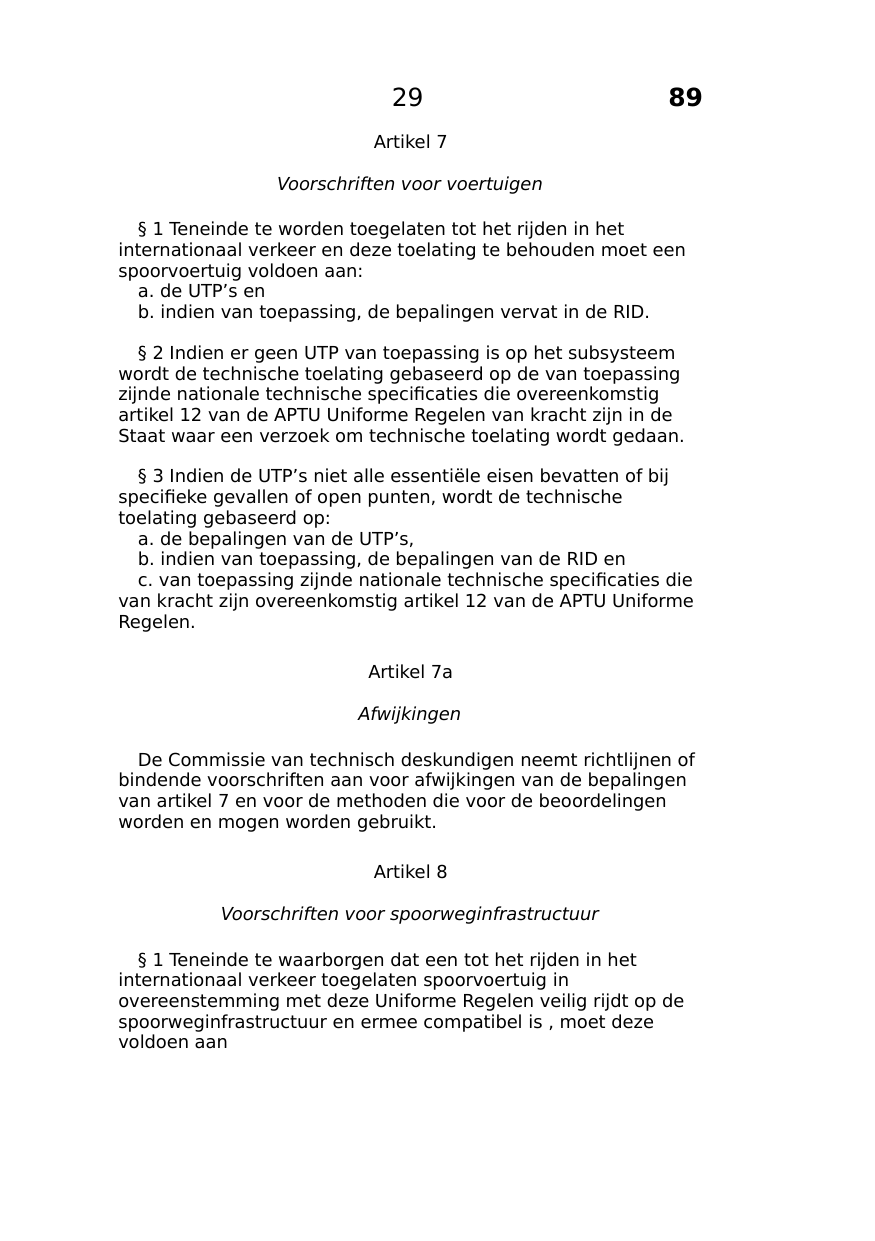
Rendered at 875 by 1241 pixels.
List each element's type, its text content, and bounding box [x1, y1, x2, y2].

text § 1 Teneinde te worden toegelaten tot het rijden in het internationaal verkeer en deze toelating te behouden moet een spoorvoertuig voldoen aan: [118, 219, 703, 281]
text § 3 Indien de UTP’s niet alle essentiële eisen bevatten of bij specifieke gevallen of open punten, wordt de technische toelating gebaseerd op: [118, 466, 703, 528]
text § 1 Teneinde te waarborgen dat een tot het rijden in het internationaal verkeer toegelaten spoorvoertuig in overeenstemming met deze Uniforme Regelen veilig rijdt op de spoorweginfrastructuur en ermee compatibel is , moet deze voldoen aan [118, 949, 703, 1053]
text § 2 Indien er geen UTP van toepassing is op het subsysteem wordt de technische toelating gebaseerd op de van toepassing zijnde nationale technische specificaties die overeenkomstig artikel 12 van de APTU Uniforme Regelen van kracht zijn in de Staat waar een verzoek om technische toelating wordt gedaan. [118, 343, 703, 446]
text b. indien van toepassing, de bepalingen van de RID en [118, 549, 703, 570]
text De Commissie van technisch deskundigen neemt richtlijnen of bindende voorschriften aan voor afwijkingen van de bepalingen van artikel 7 en voor de methoden die voor de beoordelingen worden en mogen worden gebruikt. [118, 749, 703, 832]
subtitle Artikel 7a Afwijkingen [118, 662, 703, 724]
text b. indien van toepassing, de bepalingen vervat in de RID. [118, 302, 703, 323]
text a. de UTP’s en [118, 281, 703, 302]
subtitle Artikel 8 Voorschriften voor spoorweginfrastructuur [118, 862, 703, 924]
text a. de bepalingen van de UTP’s, [118, 528, 703, 549]
text c. van toepassing zijnde nationale technische specificaties die van kracht zijn overeenkomstig artikel 12 van de APTU Uniforme Regelen. [118, 570, 703, 632]
subtitle Artikel 7 Voorschriften voor voertuigen [118, 132, 703, 194]
